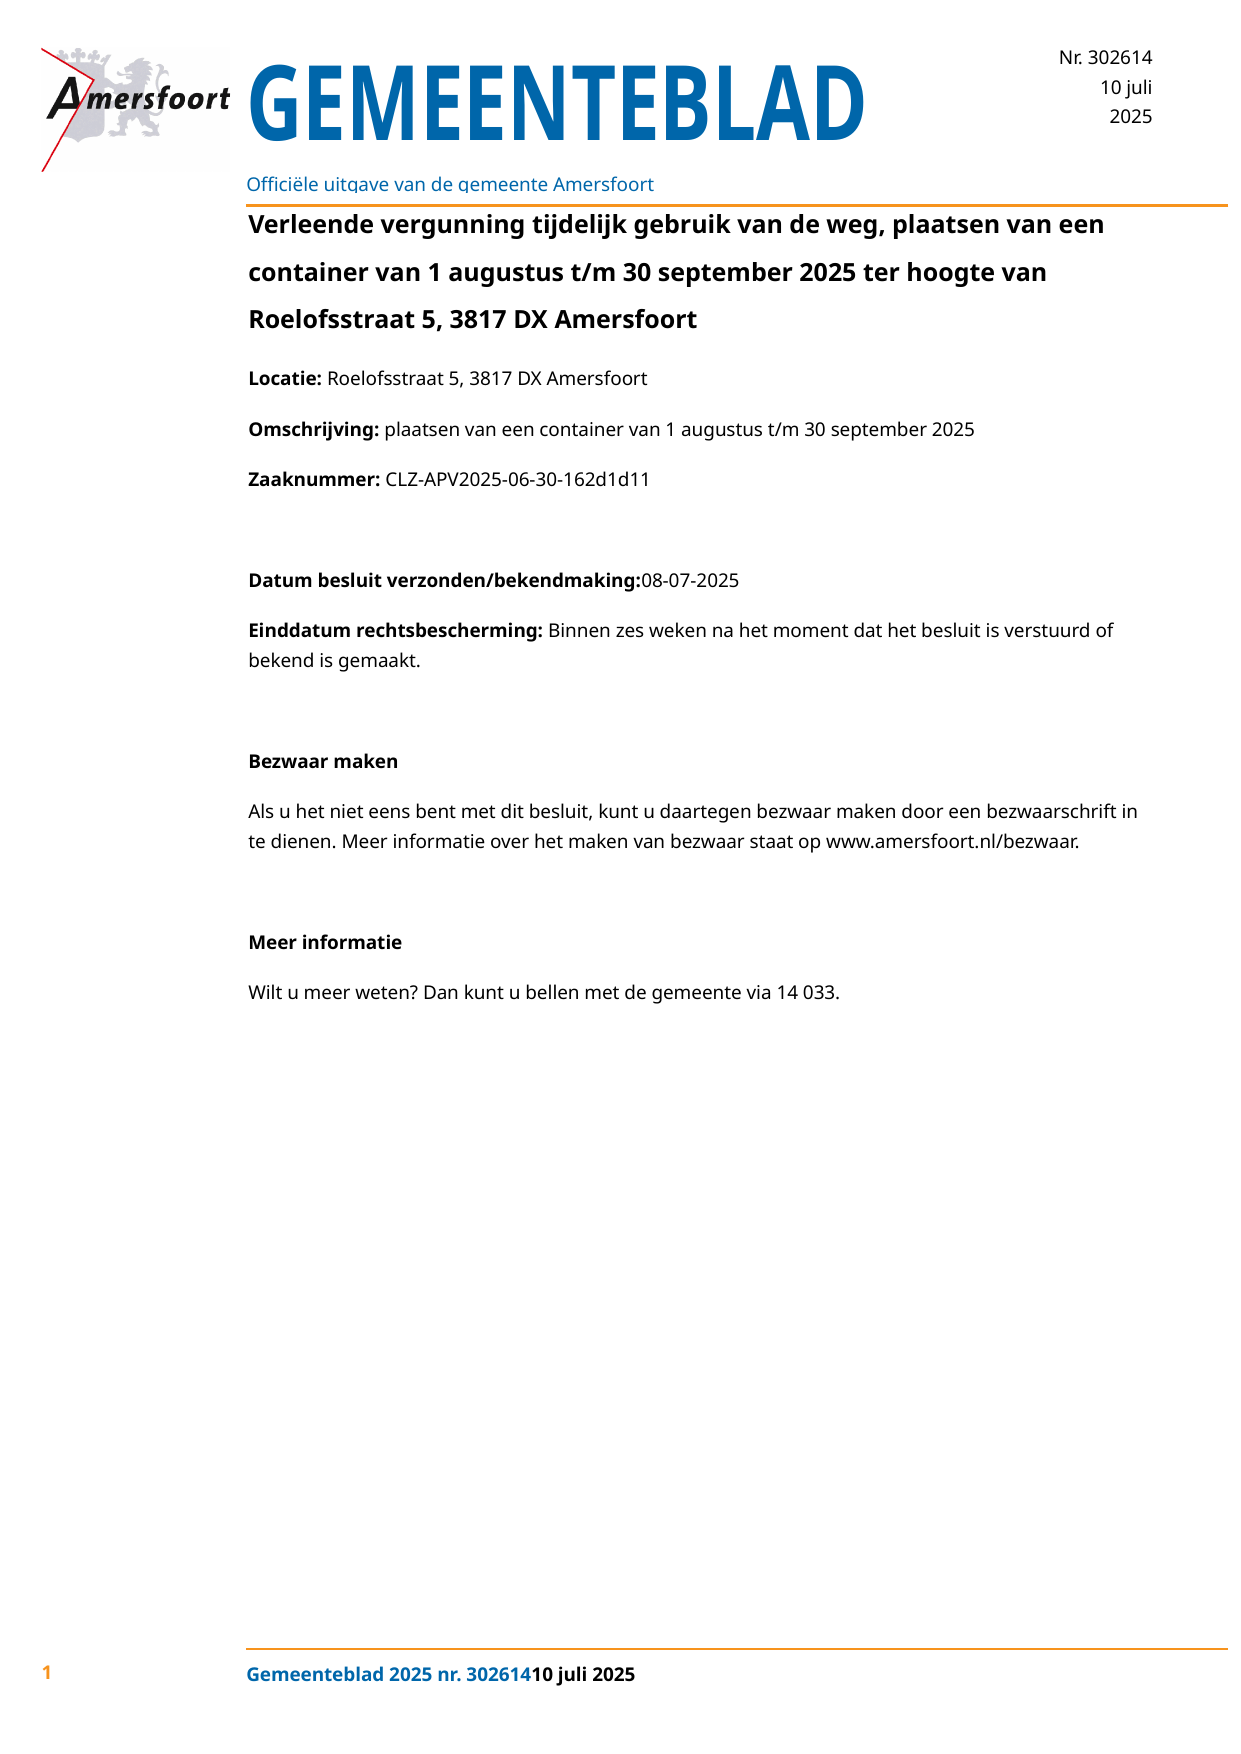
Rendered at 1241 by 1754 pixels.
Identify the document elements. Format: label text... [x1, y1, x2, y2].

text Verleende vergunning tijdelijk gebruik van de weg, plaatsen van een container van 1 augustus t/m 30 september 2025 ter hoogte van Roelofsstraat 5, 3817 DX Amersfoort [248, 207, 1152, 336]
text Bezwaar maken [248, 748, 1152, 774]
text Locatie: Roelofsstraat 5, 3817 DX Amersfoort [248, 366, 1152, 391]
text Einddatum rechtsbescherming: Binnen zes weken na het moment dat het besluit is verstuurd of bekend is gemaakt. [248, 618, 1152, 673]
text Als u het niet eens bent met dit besluit, kunt u daartegen bezwaar maken door een bezwaarschrift in te dienen. Meer informatie over het maken van bezwaar staat op www.amersfoort.nl/bezwaar. [248, 798, 1152, 854]
text Meer informatie [248, 929, 1152, 954]
text Datum besluit verzonden/bekendmaking:08-07-2025 [248, 567, 1152, 593]
text Wilt u meer weten? Dan kunt u bellen met de gemeente via 14 033. [248, 979, 1152, 1005]
picture [41, 47, 231, 172]
text Omschrijving: plaatsen van een container van 1 augustus t/m 30 september 2025 [248, 416, 1152, 442]
text Zaaknummer: CLZ-APV2025-06-30-162d1d11 [248, 466, 1152, 492]
